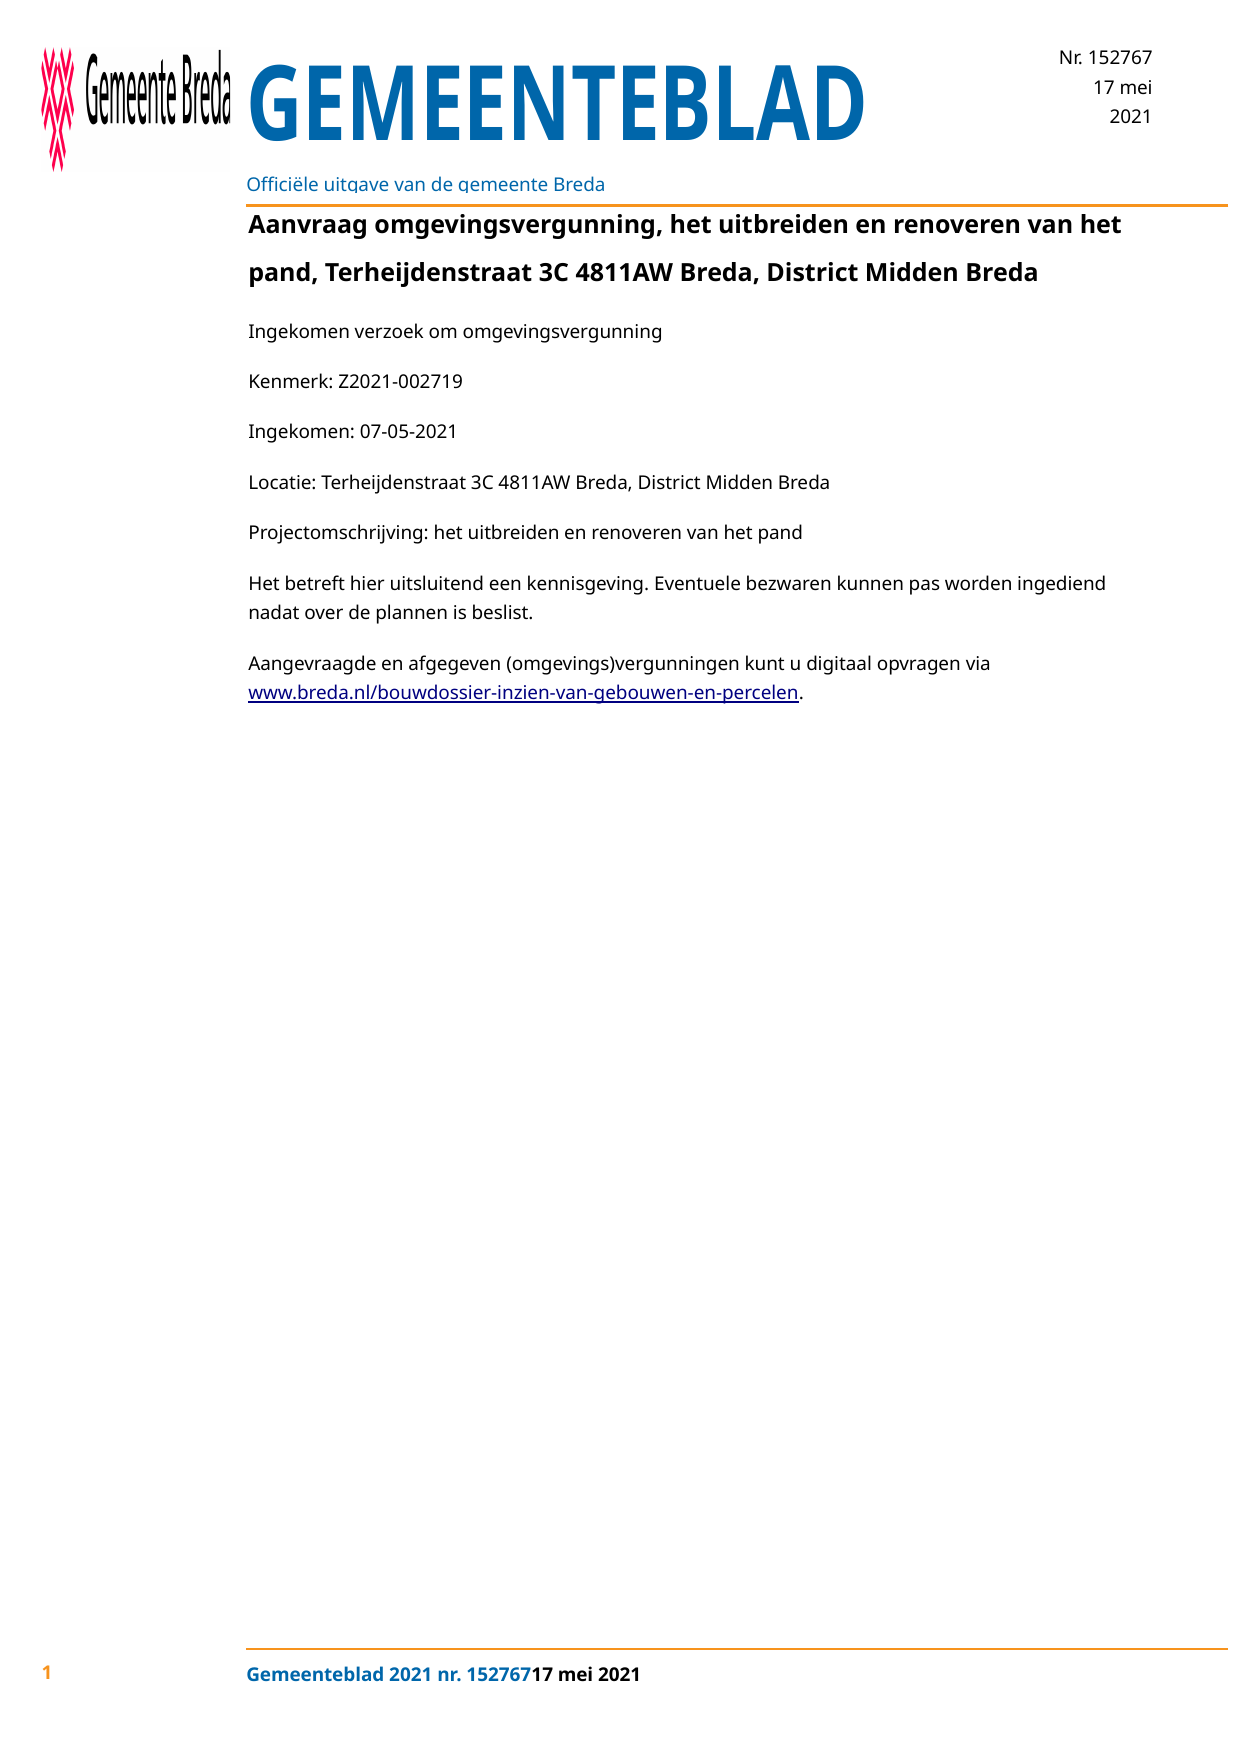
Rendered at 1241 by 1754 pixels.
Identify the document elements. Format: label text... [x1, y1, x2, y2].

text Locatie: Terheijdenstraat 3C 4811AW Breda, District Midden Breda [248, 469, 1152, 495]
text Projectomschrijving: het uitbreiden en renoveren van het pand [248, 519, 1152, 545]
text Het betreft hier uitsluitend een kennisgeving. Eventuele bezwaren kunnen pas worden ingediend nadat over de plannen is beslist. [248, 570, 1152, 625]
text Ingekomen: 07-05-2021 [248, 419, 1152, 444]
text Ingekomen verzoek om omgevingsvergunning [248, 318, 1152, 344]
text Aangevraagde en afgegeven (omgevings)vergunningen kunt u digitaal opvragen via www.breda.nl/bouwdossier-inzien-van-gebouwen-en-percelen. [248, 650, 1152, 705]
text Aanvraag omgevingsvergunning, het uitbreiden en renoveren van het pand, Terheijdenstraat 3C 4811AW Breda, District Midden Breda [248, 207, 1152, 288]
picture [41, 47, 231, 172]
text Kenmerk: Z2021-002719 [248, 368, 1152, 394]
